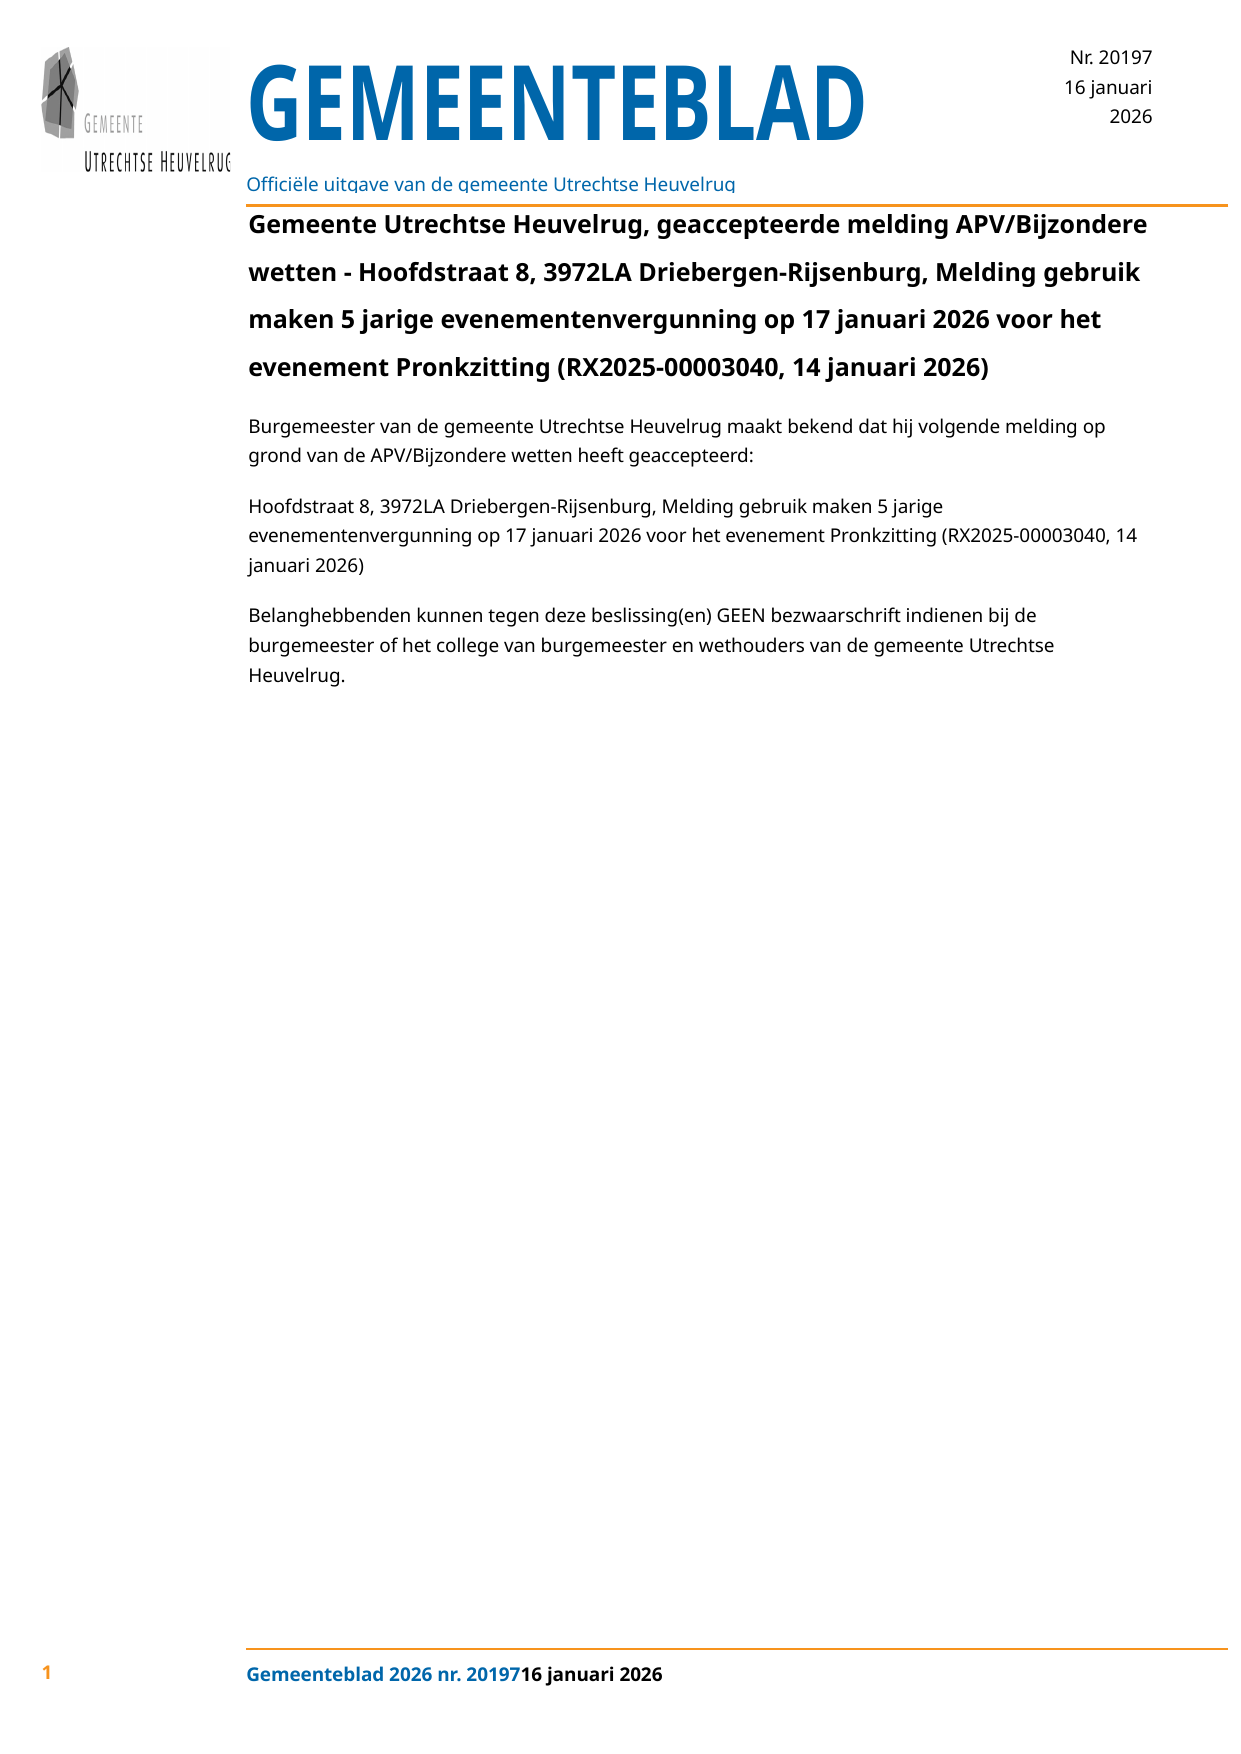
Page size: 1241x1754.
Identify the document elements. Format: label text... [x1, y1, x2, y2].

text Hoofdstraat 8, 3972LA Driebergen-Rijsenburg, Melding gebruik maken 5 jarige evenementenvergunning op 17 januari 2026 voor het evenement Pronkzitting (RX2025-00003040, 14 januari 2026) [248, 493, 1152, 578]
picture [41, 47, 231, 172]
text Gemeente Utrechtse Heuvelrug, geaccepteerde melding APV/Bijzondere wetten - Hoofdstraat 8, 3972LA Driebergen-Rijsenburg, Melding gebruik maken 5 jarige evenementenvergunning op 17 januari 2026 voor het evenement Pronkzitting (RX2025-00003040, 14 januari 2026) [248, 207, 1152, 384]
text Burgemeester van de gemeente Utrechtse Heuvelrug maakt bekend dat hij volgende melding op grond van de APV/Bijzondere wetten heeft geaccepteerd: [248, 413, 1152, 468]
text Belanghebbenden kunnen tegen deze beslissing(en) GEEN bezwaarschrift indienen bij de burgemeester of het college van burgemeester en wethouders van de gemeente Utrechtse Heuvelrug. [248, 603, 1152, 688]
